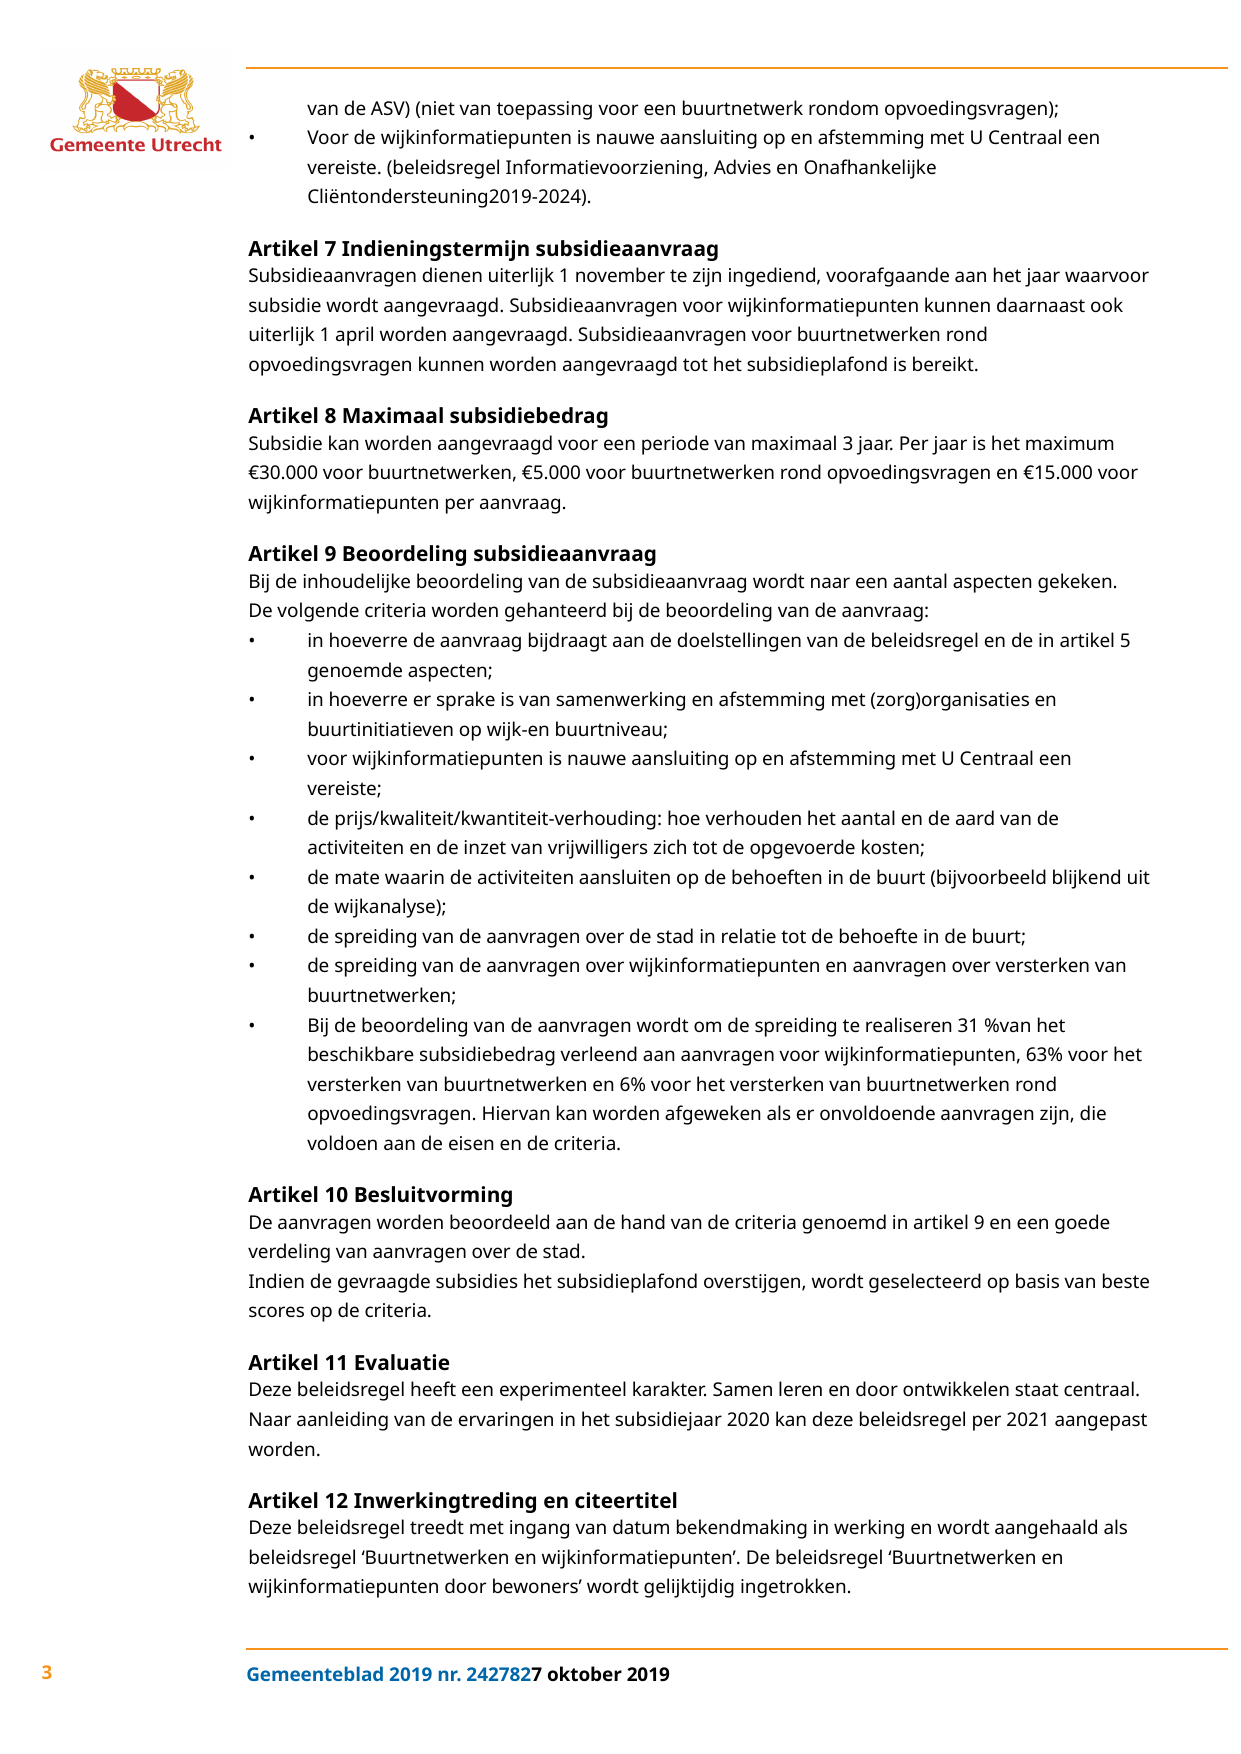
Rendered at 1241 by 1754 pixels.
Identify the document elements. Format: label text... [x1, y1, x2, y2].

list in hoeverre de aanvraag bijdraagt aan de doelstellingen van de beleidsregel en de in artikel 5 genoemde aspecten; [248, 627, 1152, 682]
text De volgende criteria worden gehanteerd bij de beoordeling van de aanvraag: [248, 598, 1152, 623]
text Artikel 11 Evaluatie [248, 1348, 1152, 1377]
text Indien de gevraagde subsidies het subsidieplafond overstijgen, wordt geselecteerd op basis van beste scores op de criteria. [248, 1268, 1152, 1323]
list voor wijkinformatiepunten is nauwe aansluiting op en afstemming met U Centraal een vereiste; [248, 746, 1152, 801]
text Artikel 9 Beoordeling subsidieaanvraag [248, 539, 1152, 568]
text Bij de inhoudelijke beoordeling van de subsidieaanvraag wordt naar een aantal aspecten gekeken. [248, 568, 1152, 594]
list de mate waarin de activiteiten aansluiten op de behoeften in de buurt (bijvoorbeeld blijkend uit de wijkanalyse); [248, 864, 1152, 919]
list de spreiding van de aanvragen over de stad in relatie tot de behoefte in de buurt; [248, 923, 1152, 949]
text Subsidieaanvragen dienen uiterlijk 1 november te zijn ingediend, voorafgaande aan het jaar waarvoor subsidie wordt aangevraagd. Subsidieaanvragen voor wijkinformatiepunten kunnen daarnaast ook uiterlijk 1 april worden aangevraagd. Subsidieaanvragen voor buurtnetwerken rond opvoedingsvragen kunnen worden aangevraagd tot het subsidieplafond is bereikt. [248, 262, 1152, 377]
text Subsidie kan worden aangevraagd voor een periode van maximaal 3 jaar. Per jaar is het maximum €30.000 voor buurtnetwerken, €5.000 voor buurtnetwerken rond opvoedingsvragen en €15.000 voor wijkinformatiepunten per aanvraag. [248, 430, 1152, 515]
list van de ASV) (niet van toepassing voor een buurtnetwerk rondom opvoedingsvragen); [248, 95, 1152, 121]
text Artikel 12 Inwerkingtreding en citeertitel [248, 1486, 1152, 1514]
list Voor de wijkinformatiepunten is nauwe aansluiting op en afstemming met U Centraal een vereiste. (beleidsregel Informatievoorziening, Advies en Onafhankelijke Cliëntondersteuning2019-2024). [248, 124, 1152, 209]
list de spreiding van de aanvragen over wijkinformatiepunten en aanvragen over versterken van buurtnetwerken; [248, 953, 1152, 1008]
text Deze beleidsregel treedt met ingang van datum bekendmaking in werking en wordt aangehaald als beleidsregel ‘Buurtnetwerken en wijkinformatiepunten’. De beleidsregel ‘Buurtnetwerken en wijkinformatiepunten door bewoners’ wordt gelijktijdig ingetrokken. [248, 1514, 1152, 1599]
text De aanvragen worden beoordeeld aan de hand van de criteria genoemd in artikel 9 en een goede verdeling van aanvragen over de stad. [248, 1209, 1152, 1264]
picture [41, 47, 231, 172]
list de prijs/kwaliteit/kwantiteit-verhouding: hoe verhouden het aantal en de aard van de activiteiten en de inzet van vrijwilligers zich tot de opgevoerde kosten; [248, 805, 1152, 860]
text Deze beleidsregel heeft een experimenteel karakter. Samen leren en door ontwikkelen staat centraal. Naar aanleiding van de ervaringen in het subsidiejaar 2020 kan deze beleidsregel per 2021 aangepast worden. [248, 1377, 1152, 1461]
text Artikel 8 Maximaal subsidiebedrag [248, 402, 1152, 430]
text Artikel 10 Besluitvorming [248, 1181, 1152, 1209]
list in hoeverre er sprake is van samenwerking en afstemming met (zorg)organisaties en buurtinitiatieven op wijk-en buurtniveau; [248, 686, 1152, 742]
text Artikel 7 Indieningstermijn subsidieaanvraag [248, 234, 1152, 262]
list Bij de beoordeling van de aanvragen wordt om de spreiding te realiseren 31 %van het beschikbare subsidiebedrag verleend aan aanvragen voor wijkinformatiepunten, 63% voor het versterken van buurtnetwerken en 6% voor het versterken van buurtnetwerken rond opvoedingsvragen. Hiervan kan worden afgeweken als er onvoldoende aanvragen zijn, die voldoen aan de eisen en de criteria. [248, 1012, 1152, 1156]
